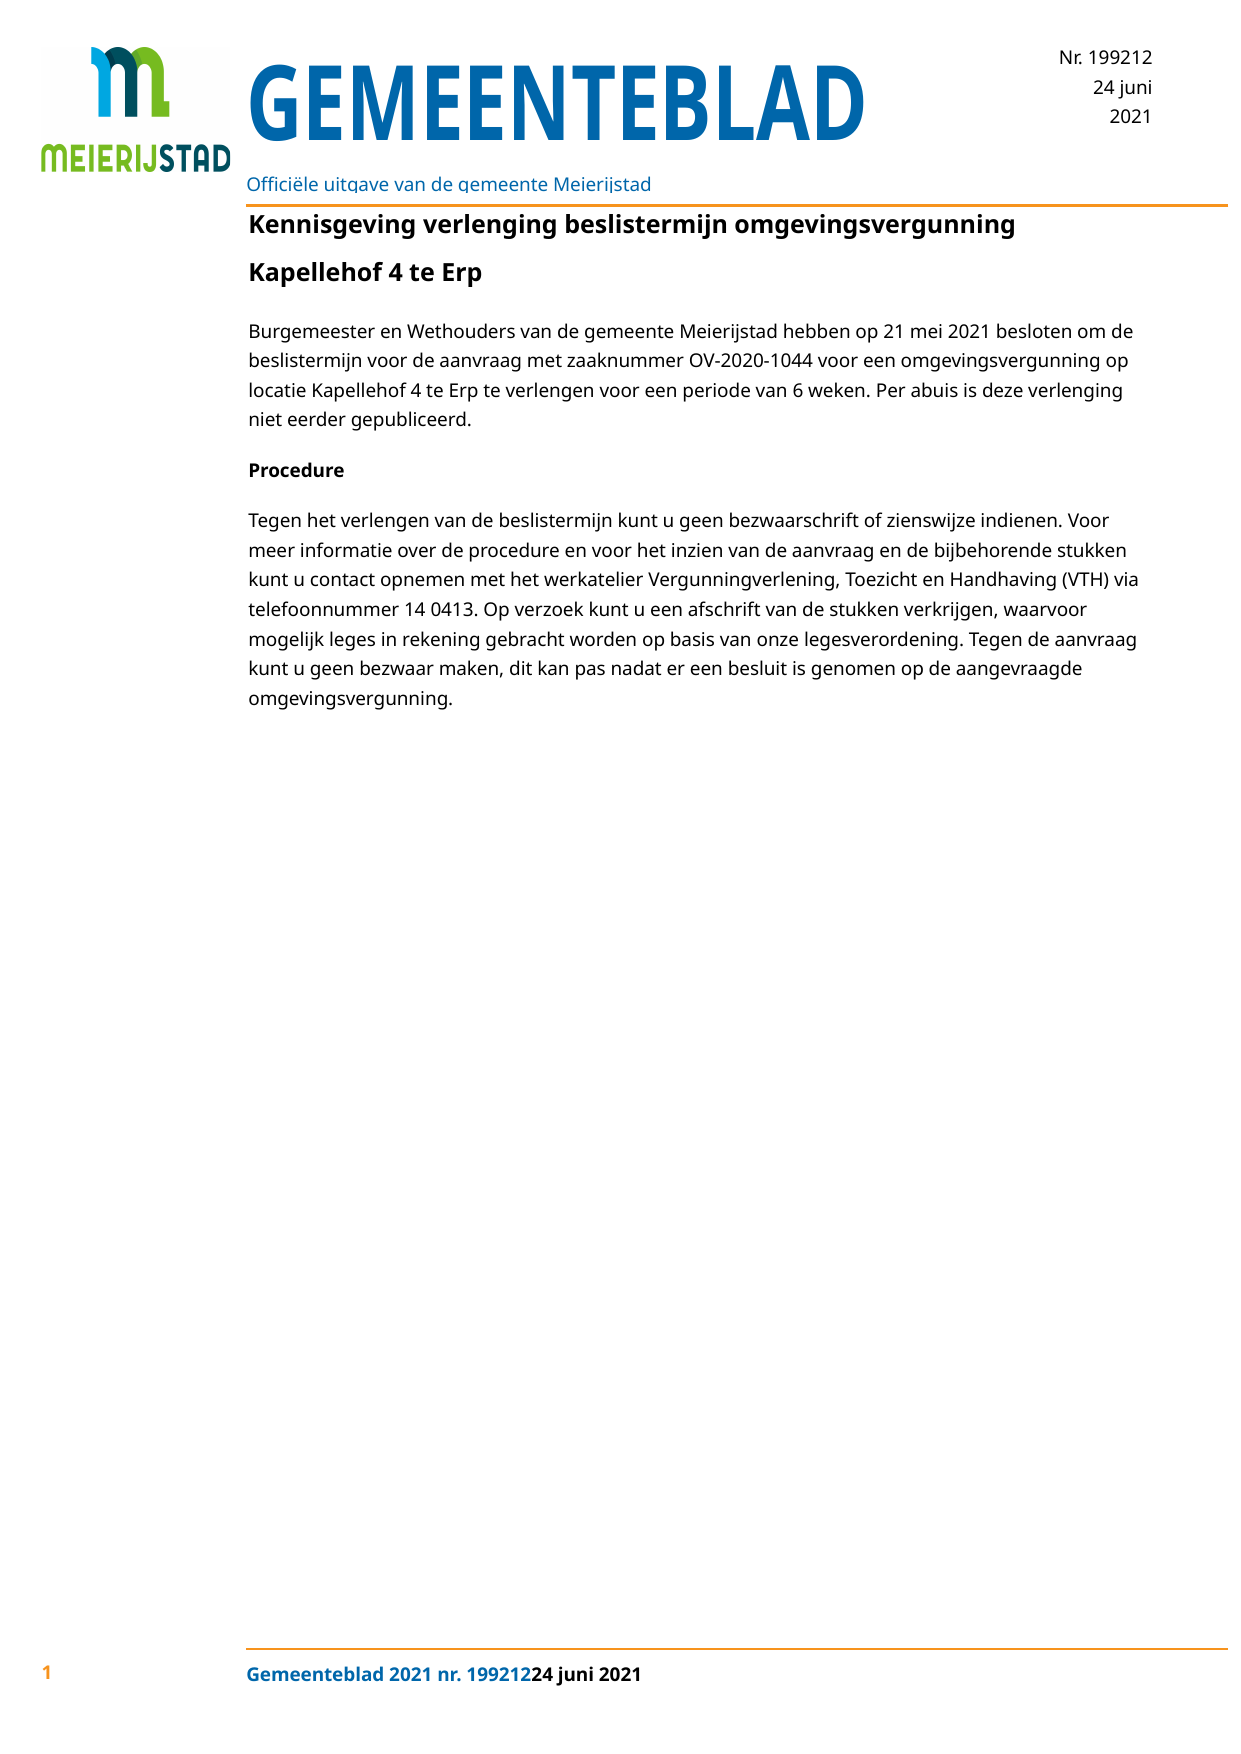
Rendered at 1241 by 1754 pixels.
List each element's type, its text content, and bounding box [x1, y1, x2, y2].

text Procedure [248, 457, 1152, 483]
text Burgemeester en Wethouders van de gemeente Meierijstad hebben op 21 mei 2021 besloten om de beslistermijn voor de aanvraag met zaaknummer OV-2020-1044 voor een omgevingsvergunning op locatie Kapellehof 4 te Erp te verlengen voor een periode van 6 weken. Per abuis is deze verlenging niet eerder gepubliceerd. [248, 318, 1152, 432]
picture [41, 47, 231, 172]
text Kennisgeving verlenging beslistermijn omgevingsvergunning Kapellehof 4 te Erp [248, 207, 1152, 288]
text Tegen het verlengen van de beslistermijn kunt u geen bezwaarschrift of zienswijze indienen. Voor meer informatie over de procedure en voor het inzien van de aanvraag en de bijbehorende stukken kunt u contact opnemen met het werkatelier Vergunningverlening, Toezicht en Handhaving (VTH) via telefoonnummer 14 0413. Op verzoek kunt u een afschrift van de stukken verkrijgen, waarvoor mogelijk leges in rekening gebracht worden op basis van onze legesverordening. Tegen de aanvraag kunt u geen bezwaar maken, dit kan pas nadat er een besluit is genomen op de aangevraagde omgevingsvergunning. [248, 507, 1152, 711]
